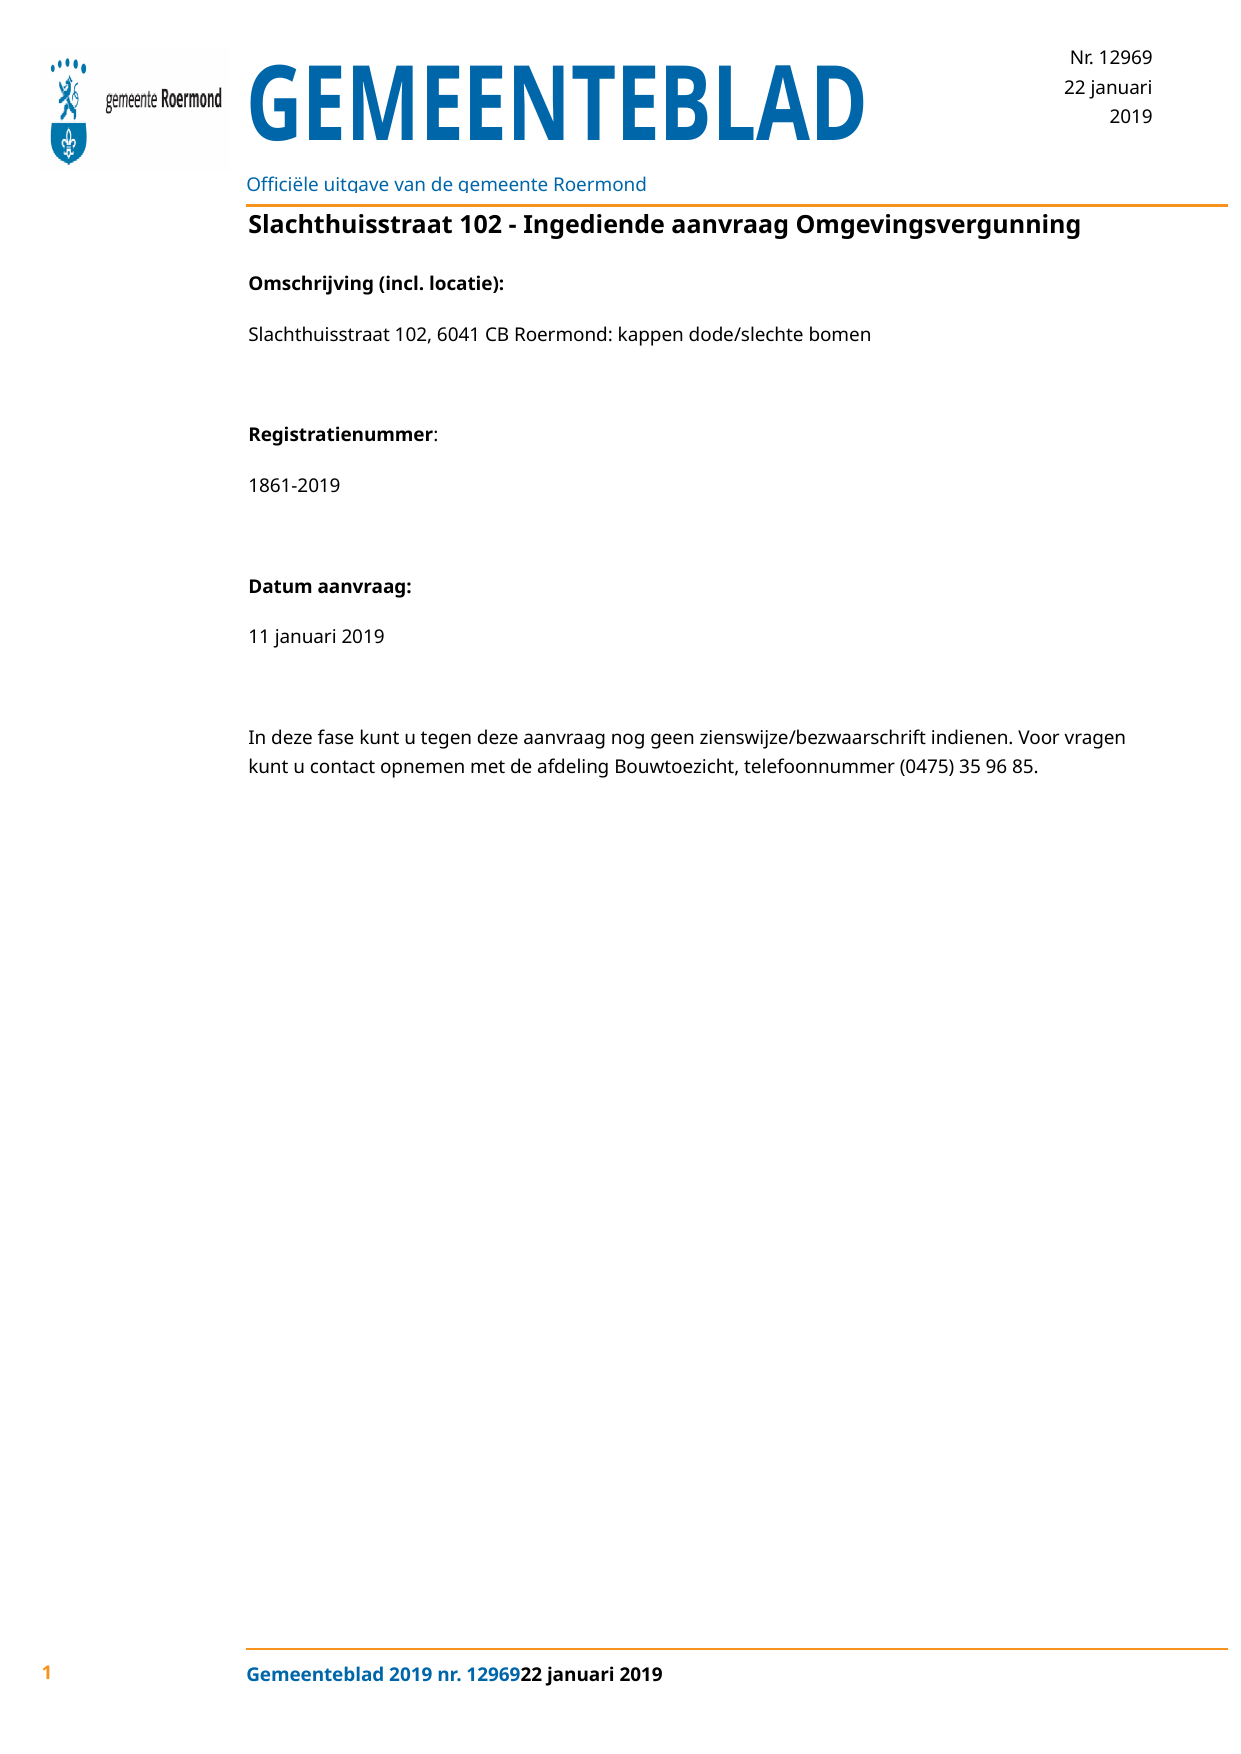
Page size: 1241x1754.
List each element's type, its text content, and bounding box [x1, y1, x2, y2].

text Slachthuisstraat 102 - Ingediende aanvraag Omgevingsvergunning [248, 207, 1152, 241]
text Slachthuisstraat 102, 6041 CB Roermond: kappen dode/slechte bomen [248, 321, 1152, 346]
text In deze fase kunt u tegen deze aanvraag nog geen zienswijze/bezwaarschrift indienen. Voor vragen kunt u contact opnemen met de afdeling Bouwtoezicht, telefoonnummer (0475) 35 96 85. [248, 724, 1152, 779]
text Datum aanvraag: [248, 573, 1152, 598]
text 1861-2019 [248, 472, 1152, 498]
picture [41, 47, 231, 172]
text Registratienummer: [248, 422, 1152, 447]
text Omschrijving (incl. locatie): [248, 270, 1152, 296]
text 11 januari 2019 [248, 623, 1152, 649]
